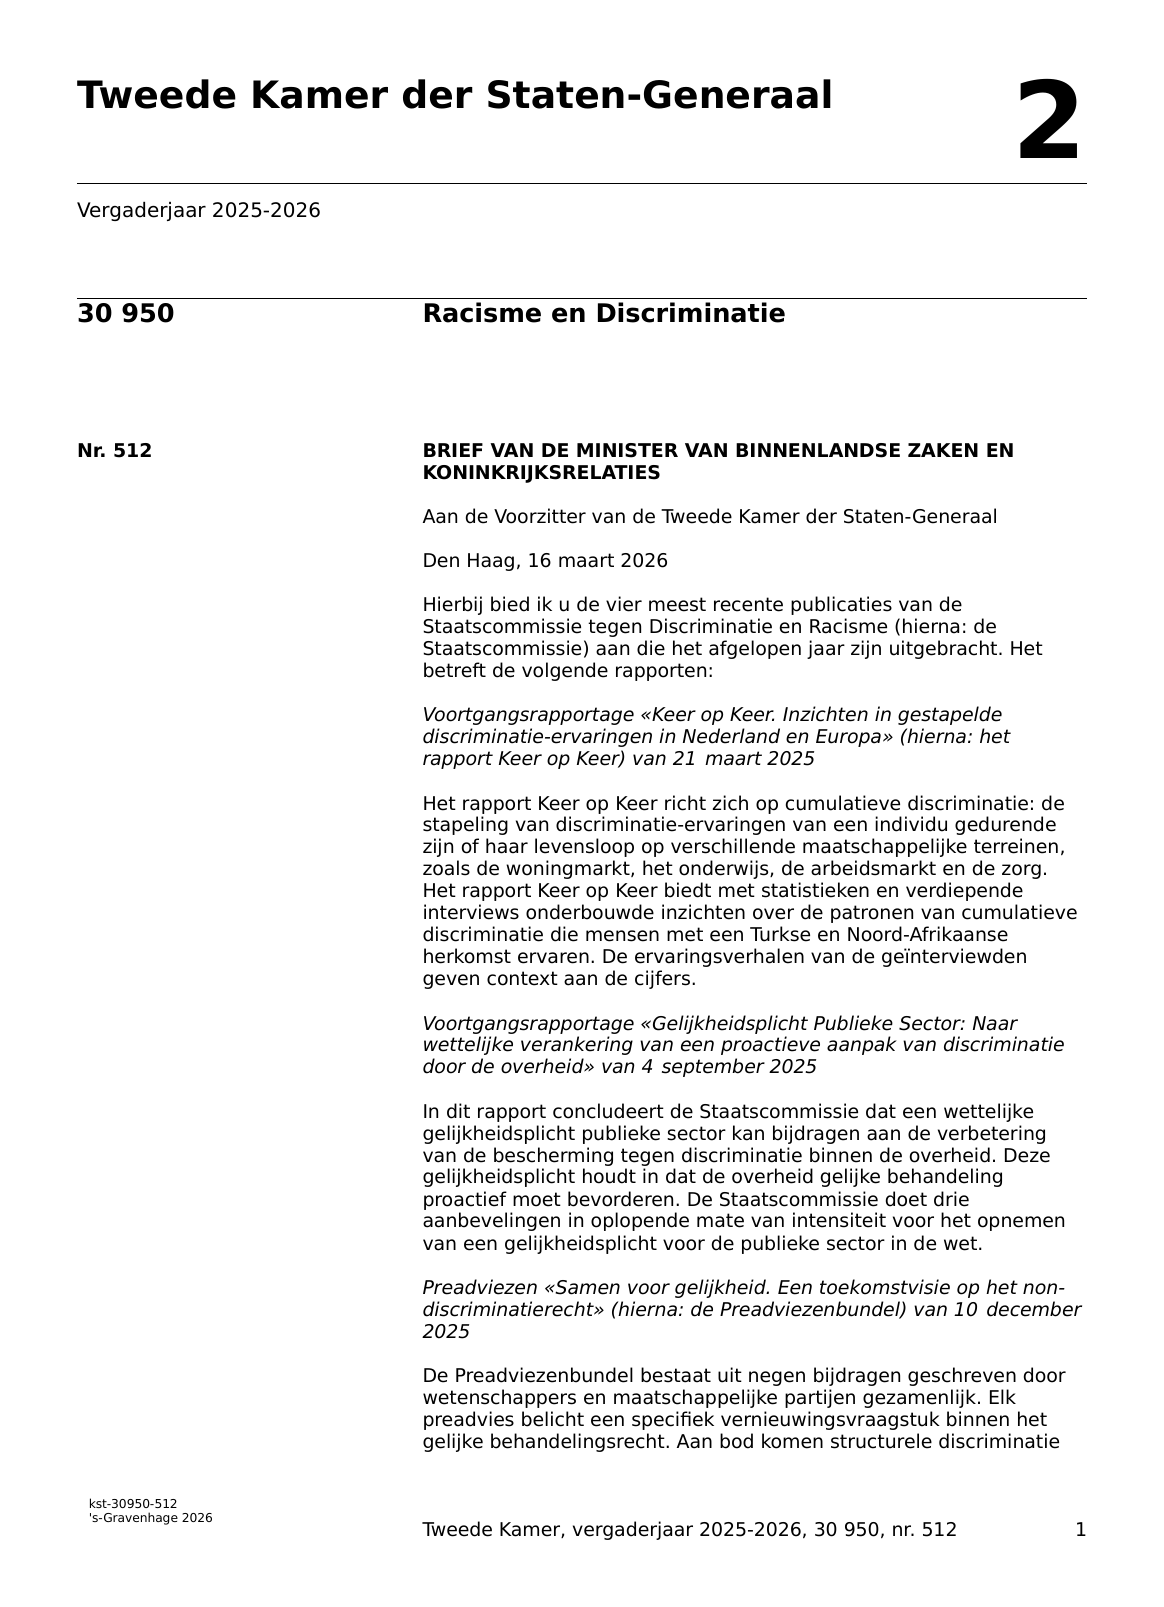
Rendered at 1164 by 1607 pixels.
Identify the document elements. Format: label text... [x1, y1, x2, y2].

table_cell Vergaderjaar 2025-2026 [77, 184, 1087, 298]
text Den Haag, 16 maart 2026 [422, 550, 1087, 572]
text Voortgangsrapportage «Gelijkheidsplicht Publieke Sector: Naar wettelijke verankering van een proactieve aanpak van discriminatie door de overheid» van 4 september 2025 [422, 1012, 1087, 1078]
text Hierbij bied ik u de vier meest recente publicaties van de Staatscommissie tegen Discriminatie en Racisme (hierna: de Staatscommissie) aan die het afgelopen jaar zijn uitgebracht. Het betreft de volgende rapporten: [422, 594, 1087, 682]
text 's-Gravenhage 2026 [88, 1511, 323, 1525]
subtitle 30 950 Racisme en Discriminatie [77, 299, 1087, 329]
text De Preadviezenbundel bestaat uit negen bijdragen geschreven door wetenschappers en maatschappelijke partijen gezamenlijk. Elk preadvies belicht een specifiek vernieuwingsvraagstuk binnen het gelijke behandelingsrecht. Aan bod komen structurele discriminatie [422, 1365, 1087, 1453]
text Voortgangsrapportage «Keer op Keer. Inzichten in gestapelde discriminatie-ervaringen in Nederland en Europa» (hierna: het rapport Keer op Keer) van 21 maart 2025 [422, 704, 1087, 770]
text Aan de Voorzitter van de Tweede Kamer der Staten-Generaal [422, 506, 1087, 528]
text In dit rapport concludeert de Staatscommissie dat een wettelijke gelijkheidsplicht publieke sector kan bijdragen aan de verbetering van de bescherming tegen discriminatie binnen de overheid. Deze gelijkheidsplicht houdt in dat de overheid gelijke behandeling proactief moet bevorderen. De Staatscommissie doet drie aanbevelingen in oplopende mate van intensiteit voor het opnemen van een gelijkheidsplicht voor de publieke sector in de wet. [422, 1101, 1087, 1254]
text Het rapport Keer op Keer richt zich op cumulatieve discriminatie: de stapeling van discriminatie-ervaringen van een individu gedurende zijn of haar levensloop op verschillende maatschappelijke terreinen, zoals de woningmarkt, het onderwijs, de arbeidsmarkt en de zorg. Het rapport Keer op Keer biedt met statistieken en verdiepende interviews onderbouwde inzichten over de patronen van cumulatieve discriminatie die mensen met een Turkse en Noord-Afrikaanse herkomst ervaren. De ervaringsverhalen van de geïnterviewden geven context aan de cijfers. [422, 792, 1087, 990]
subtitle Nr. 512 BRIEF VAN DE MINISTER VAN BINNENLANDSE ZAKEN EN KONINKRIJKSRELATIES [77, 440, 1087, 484]
table_header Tweede Kamer der Staten-Generaal [77, 59, 886, 183]
text kst-30950-512 [88, 1497, 323, 1511]
text Preadviezen «Samen voor gelijkheid. Een toekomstvisie op het non-discriminatierecht» (hierna: de Preadviezenbundel) van 10 december 2025 [422, 1277, 1087, 1342]
table_header 2 [886, 59, 1087, 183]
